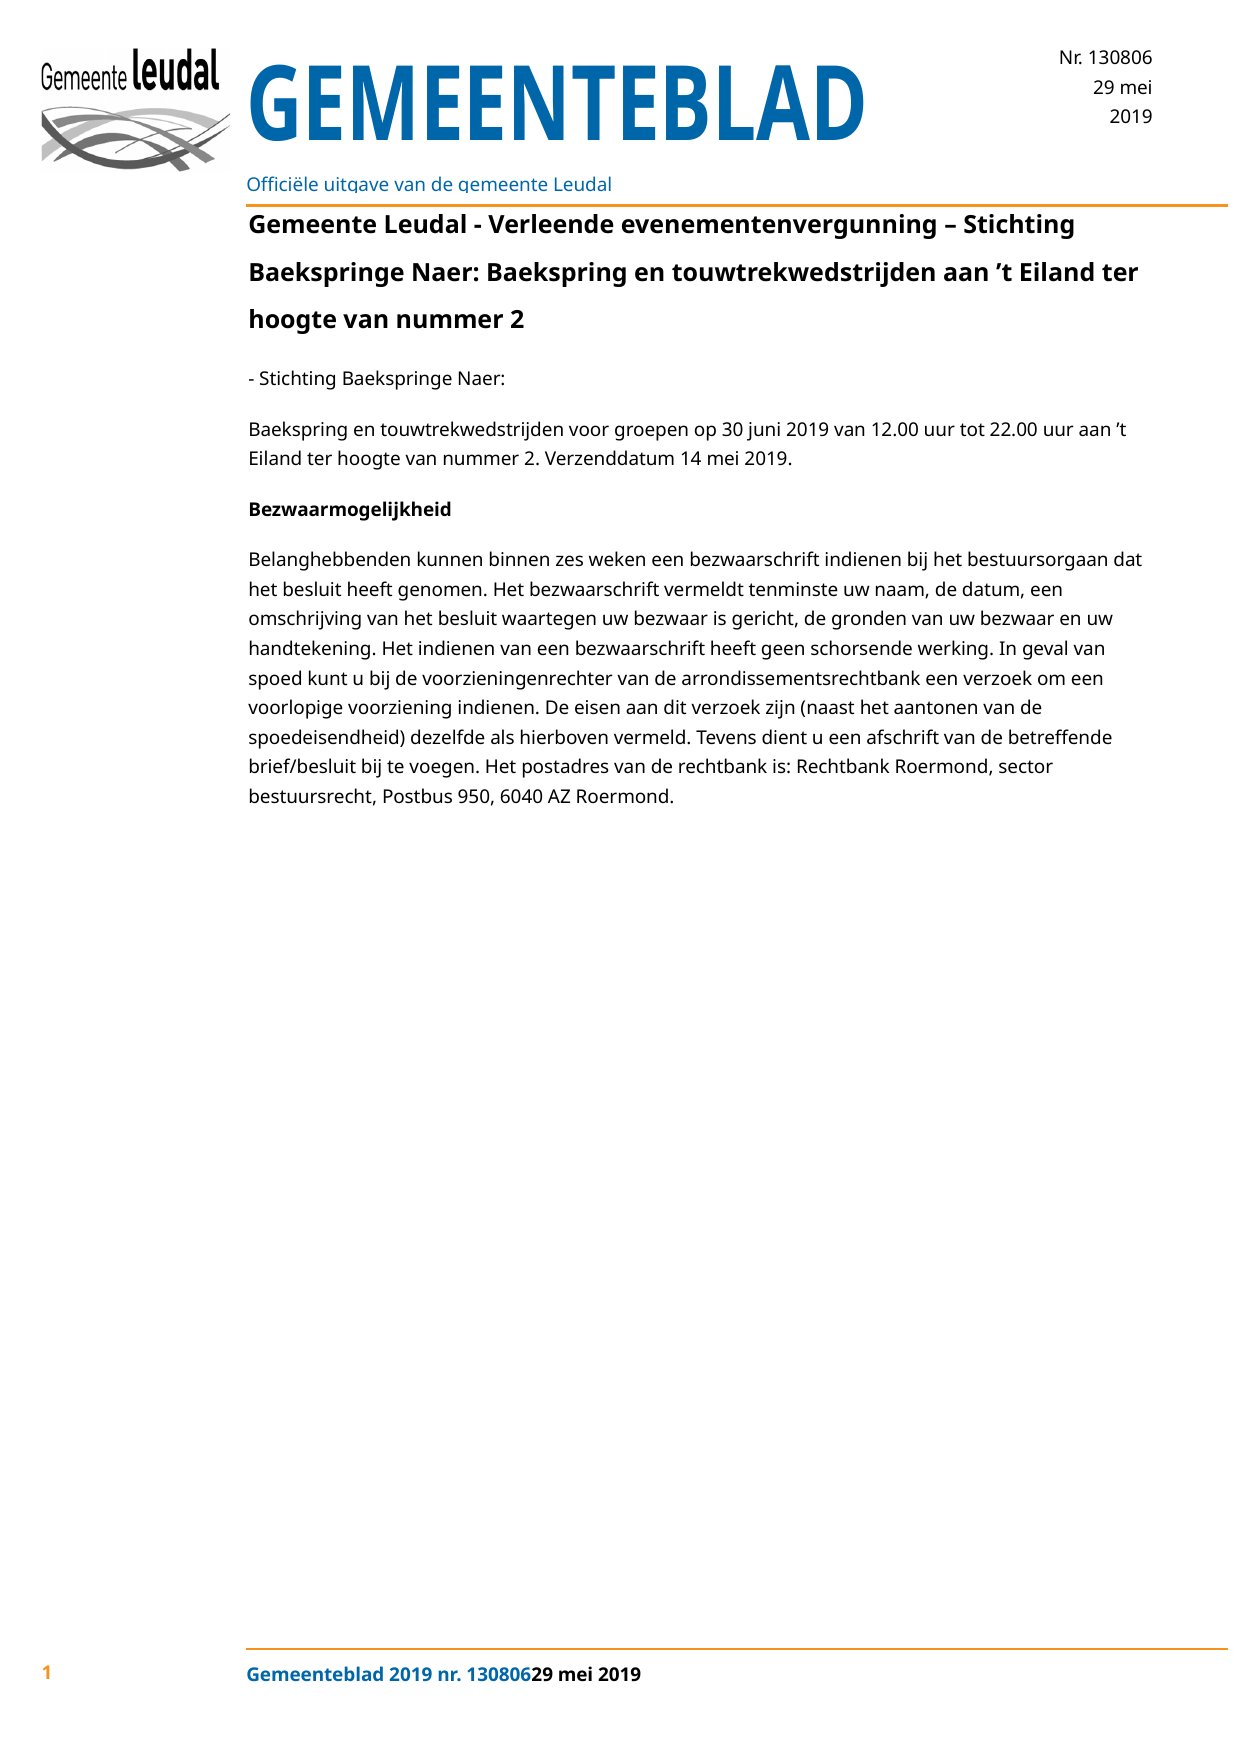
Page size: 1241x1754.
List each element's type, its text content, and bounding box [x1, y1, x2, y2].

text Baekspring en touwtrekwedstrijden voor groepen op 30 juni 2019 van 12.00 uur tot 22.00 uur aan ’t Eiland ter hoogte van nummer 2. Verzenddatum 14 mei 2019. [248, 416, 1152, 471]
text Belanghebbenden kunnen binnen zes weken een bezwaarschrift indienen bij het bestuursorgaan dat het besluit heeft genomen. Het bezwaarschrift vermeldt tenminste uw naam, de datum, een omschrijving van het besluit waartegen uw bezwaar is gericht, de gronden van uw bezwaar en uw handtekening. Het indienen van een bezwaarschrift heeft geen schorsende werking. In geval van spoed kunt u bij de voorzieningenrechter van de arrondissementsrechtbank een verzoek om een voorlopige voorziening indienen. De eisen aan dit verzoek zijn (naast het aantonen van de spoedeisendheid) dezelfde als hierboven vermeld. Tevens dient u een afschrift van de betreffende brief/besluit bij te voegen. Het postadres van de rechtbank is: Rechtbank Roermond, sector bestuursrecht, Postbus 950, 6040 AZ Roermond. [248, 546, 1152, 809]
text - Stichting Baekspringe Naer: [248, 366, 1152, 391]
text Gemeente Leudal - Verleende evenementenvergunning – Stichting Baekspringe Naer: Baekspring en touwtrekwedstrijden aan ’t Eiland ter hoogte van nummer 2 [248, 207, 1152, 336]
picture [41, 47, 231, 172]
text Bezwaarmogelijkheid [248, 496, 1152, 522]
